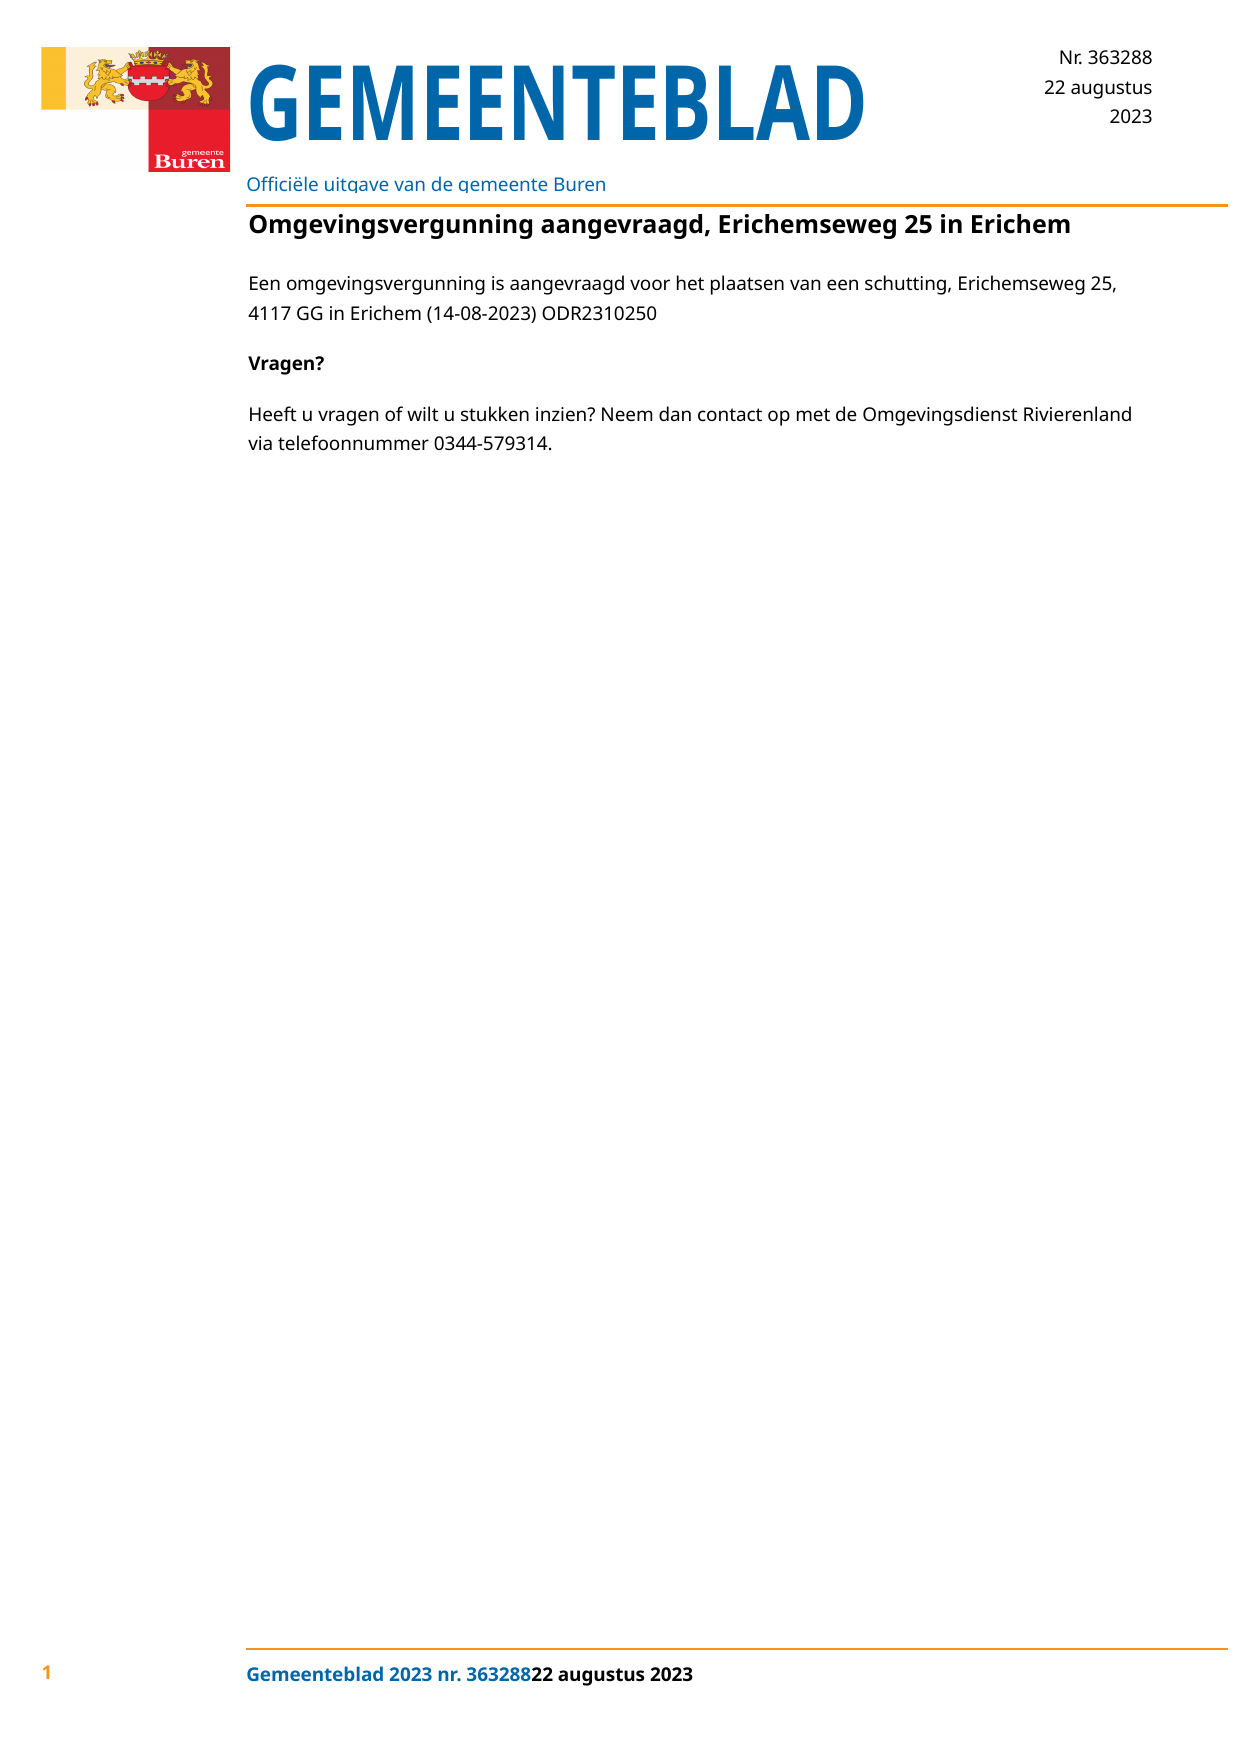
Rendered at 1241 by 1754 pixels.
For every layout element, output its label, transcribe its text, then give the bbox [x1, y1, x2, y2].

text Heeft u vragen of wilt u stukken inzien? Neem dan contact op met de Omgevingsdienst Rivierenland via telefoonnummer 0344-579314. [248, 401, 1152, 456]
text Omgevingsvergunning aangevraagd, Erichemseweg 25 in Erichem [248, 207, 1152, 241]
text Een omgevingsvergunning is aangevraagd voor het plaatsen van een schutting, Erichemseweg 25, 4117 GG in Erichem (14-08-2023) ODR2310250 [248, 270, 1152, 326]
picture [41, 47, 231, 172]
text Vragen? [248, 350, 1152, 376]
